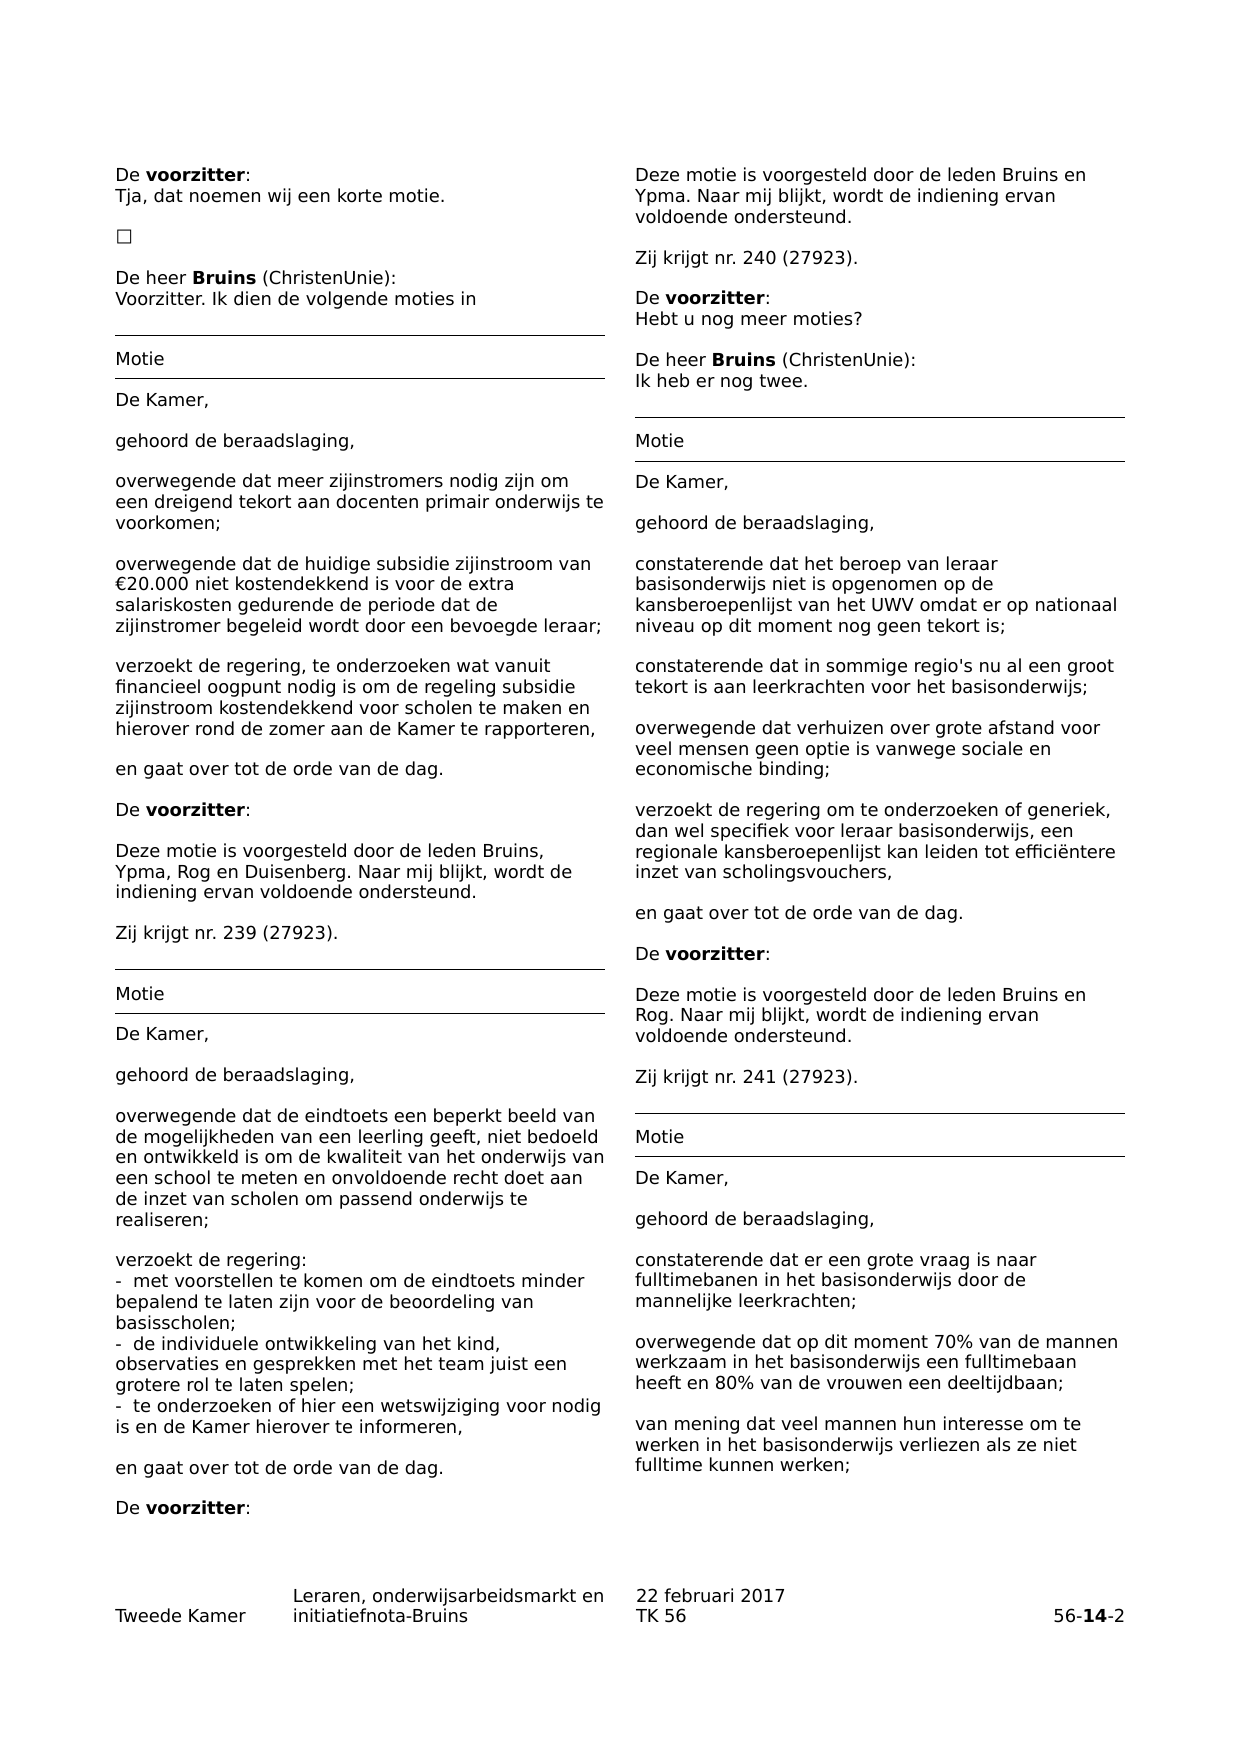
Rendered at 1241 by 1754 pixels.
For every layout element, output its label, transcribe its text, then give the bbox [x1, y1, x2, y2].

text overwegende dat op dit moment 70% van de mannen werkzaam in het basisonderwijs een fulltimebaan heeft en 80% van de vrouwen een deeltijdbaan; [635, 1332, 1125, 1394]
text De Kamer, [635, 1168, 1125, 1189]
text gehoord de beraadslaging, [115, 431, 605, 451]
text Zij krijgt nr. 241 (27923). [635, 1067, 1125, 1087]
text en gaat over tot de orde van de dag. [115, 759, 605, 780]
text Motie [115, 349, 605, 370]
text overwegende dat verhuizen over grote afstand voor veel mensen geen optie is vanwege sociale en economische binding; [635, 718, 1125, 780]
text verzoekt de regering om te onderzoeken of generiek, dan wel specifiek voor leraar basisonderwijs, een regionale kansberoepenlijst kan leiden tot efficiëntere inzet van scholingsvouchers, [635, 800, 1125, 883]
text gehoord de beraadslaging, [115, 1065, 605, 1086]
text De voorzitter: [115, 165, 605, 186]
text Tja, dat noemen wij een korte motie. [115, 186, 605, 207]
text en gaat over tot de orde van de dag. [115, 1457, 605, 1478]
text Deze motie is voorgesteld door de leden Bruins en Rog. Naar mij blijkt, wordt de indiening ervan voldoende ondersteund. [635, 984, 1125, 1047]
text ⬜ [115, 227, 605, 248]
text overwegende dat de eindtoets een beperkt beeld van de mogelijkheden van een leerling geeft, niet bedoeld en ontwikkeld is om de kwaliteit van het onderwijs van een school te meten en onvoldoende recht doet aan de inzet van scholen om passend onderwijs te realiseren; [115, 1106, 605, 1230]
text Motie [635, 1127, 1125, 1148]
text Zij krijgt nr. 239 (27923). [115, 923, 605, 944]
text Hebt u nog meer moties? [635, 309, 1125, 330]
text Ik heb er nog twee. [635, 371, 1125, 391]
text Motie [115, 983, 605, 1004]
text verzoekt de regering, te onderzoeken wat vanuit financieel oogpunt nodig is om de regeling subsidie zijinstroom kostendekkend voor scholen te maken en hierover rond de zomer aan de Kamer te rapporteren, [115, 656, 605, 739]
list te onderzoeken of hier een wetswijziging voor nodig is en de Kamer hierover te informeren, [115, 1396, 605, 1437]
text Zij krijgt nr. 240 (27923). [635, 247, 1125, 268]
text constaterende dat er een grote vraag is naar fulltimebanen in het basisonderwijs door de mannelijke leerkrachten; [635, 1249, 1125, 1312]
text Deze motie is voorgesteld door de leden Bruins en Ypma. Naar mij blijkt, wordt de indiening ervan voldoende ondersteund. [635, 165, 1125, 227]
text Motie [635, 431, 1125, 452]
text De voorzitter: [635, 944, 1125, 964]
text De voorzitter: [115, 1498, 605, 1519]
list de individuele ontwikkeling van het kind, observaties en gesprekken met het team juist een grotere rol te laten spelen; [115, 1333, 605, 1396]
text Voorzitter. Ik dien de volgende moties in [115, 288, 605, 309]
text en gaat over tot de orde van de dag. [635, 903, 1125, 924]
text constaterende dat in sommige regio's nu al een groot tekort is aan leerkrachten voor het basisonderwijs; [635, 656, 1125, 698]
text De heer Bruins (ChristenUnie): [635, 350, 1125, 371]
text De Kamer, [635, 472, 1125, 493]
text De Kamer, [115, 1024, 605, 1045]
text De heer Bruins (ChristenUnie): [115, 268, 605, 288]
text Deze motie is voorgesteld door de leden Bruins, Ypma, Rog en Duisenberg. Naar mij blijkt, wordt de indiening ervan voldoende ondersteund. [115, 841, 605, 903]
text gehoord de beraadslaging, [635, 513, 1125, 533]
text gehoord de beraadslaging, [635, 1209, 1125, 1229]
text van mening dat veel mannen hun interesse om te werken in het basisonderwijs verliezen als ze niet fulltime kunnen werken; [635, 1414, 1125, 1476]
list met voorstellen te komen om de eindtoets minder bepalend te laten zijn voor de beoordeling van basisscholen; [115, 1271, 605, 1333]
text De voorzitter: [635, 288, 1125, 309]
text De Kamer, [115, 390, 605, 411]
text overwegende dat de huidige subsidie zijinstroom van €20.000 niet kostendekkend is voor de extra salariskosten gedurende de periode dat de zijinstromer begeleid wordt door een bevoegde leraar; [115, 553, 605, 636]
text constaterende dat het beroep van leraar basisonderwijs niet is opgenomen op de kansberoepenlijst van het UWV omdat er op nationaal niveau op dit moment nog geen tekort is; [635, 553, 1125, 636]
text De voorzitter: [115, 800, 605, 821]
text overwegende dat meer zijinstromers nodig zijn om een dreigend tekort aan docenten primair onderwijs te voorkomen; [115, 471, 605, 533]
text verzoekt de regering: [115, 1250, 605, 1271]
